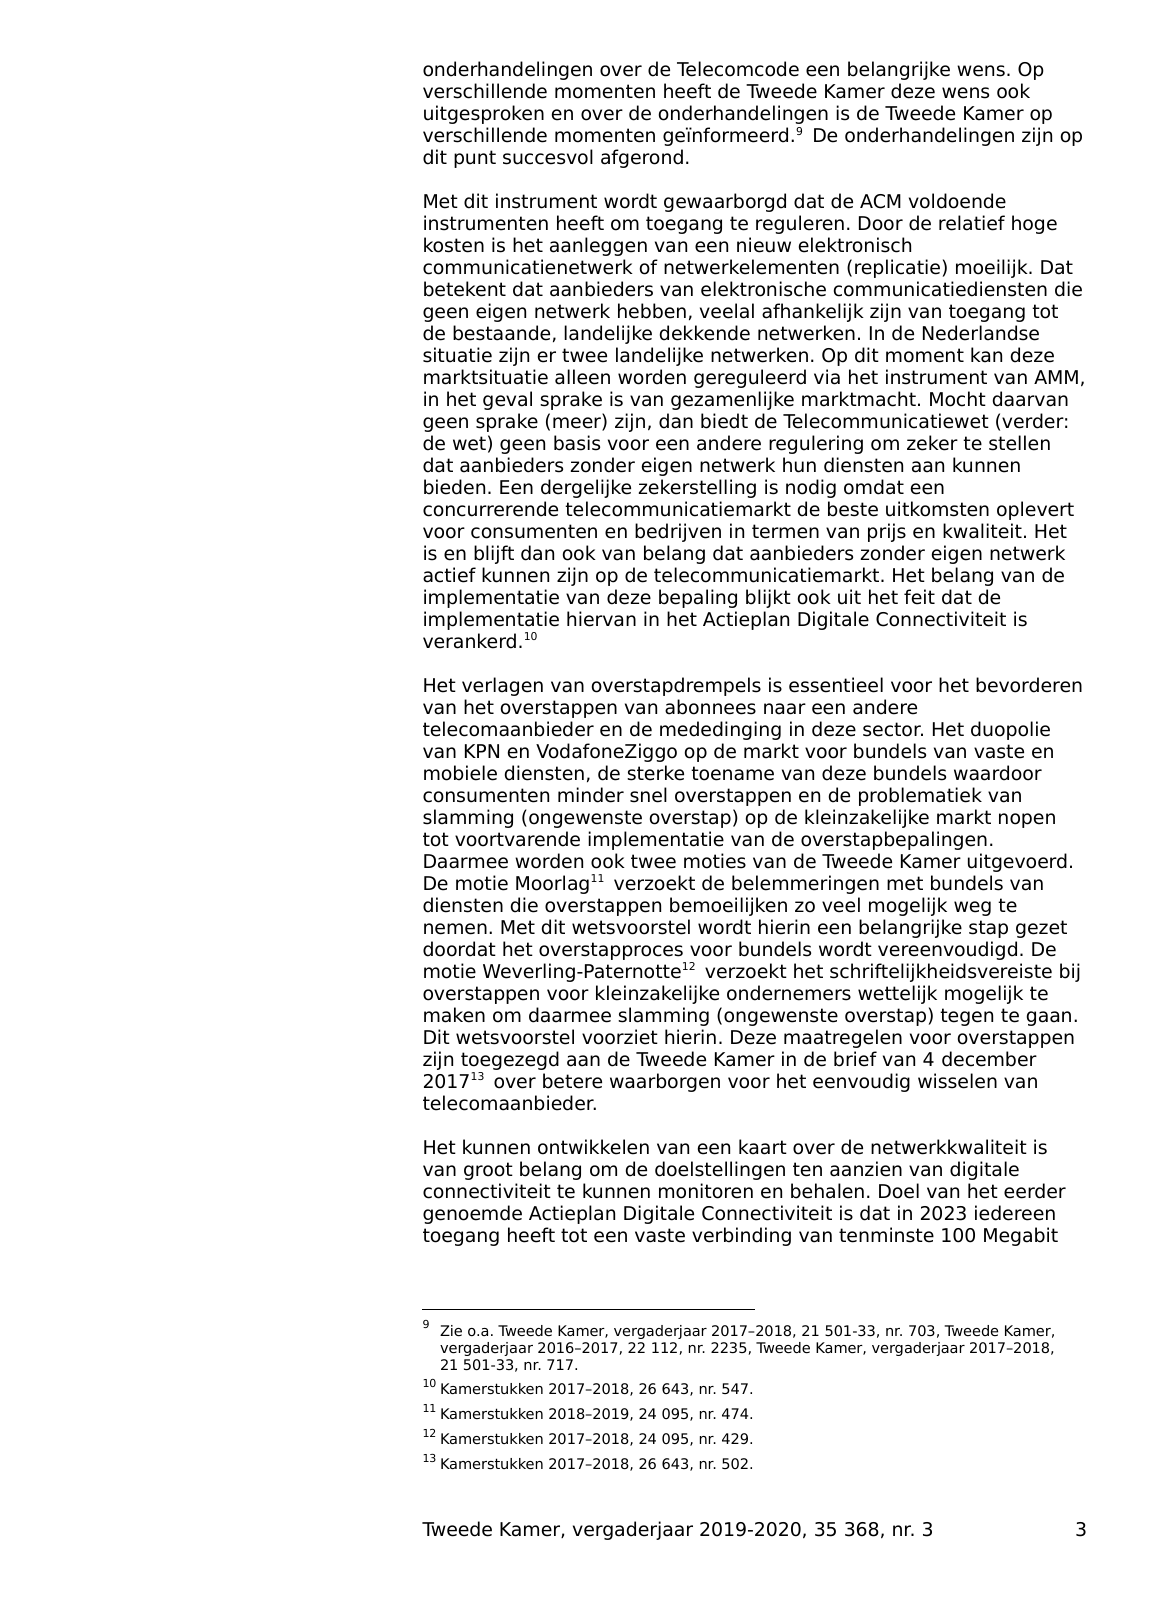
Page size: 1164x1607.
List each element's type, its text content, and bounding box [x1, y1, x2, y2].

text Kamerstukken 2018–2019, 24 095, nr. 474. [422, 1402, 1087, 1424]
text Kamerstukken 2017–2018, 24 095, nr. 429. [422, 1427, 1087, 1449]
text Het verlagen van overstapdrempels is essentieel voor het bevorderen van het overstappen van abonnees naar een andere telecomaanbieder en de mededinging in deze sector. Het duopolie van KPN en VodafoneZiggo op de markt voor bundels van vaste en mobiele diensten, de sterke toename van deze bundels waardoor consumenten minder snel overstappen en de problematiek van slamming (ongewenste overstap) op de kleinzakelijke markt nopen tot voortvarende implementatie van de overstapbepalingen. Daarmee worden ook twee moties van de Tweede Kamer uitgevoerd. De motie Moorlag verzoekt de belemmeringen met bundels van diensten die overstappen bemoeilijken zo veel mogelijk weg te nemen. Met dit wetsvoorstel wordt hierin een belangrijke stap gezet doordat het overstapproces voor bundels wordt vereenvoudigd. De motie Weverling-Paternotte verzoekt het schriftelijkheidsvereiste bij overstappen voor kleinzakelijke ondernemers wettelijk mogelijk te maken om daarmee slamming (ongewenste overstap) tegen te gaan. Dit wetsvoorstel voorziet hierin. Deze maatregelen voor overstappen zijn toegezegd aan de Tweede Kamer in de brief van 4 december 2017 over betere waarborgen voor het eenvoudig wisselen van telecomaanbieder. [422, 675, 1087, 1114]
text onderhandelingen over de Telecomcode een belangrijke wens. Op verschillende momenten heeft de Tweede Kamer deze wens ook uitgesproken en over de onderhandelingen is de Tweede Kamer op verschillende momenten geïnformeerd. De onderhandelingen zijn op dit punt succesvol afgerond. [422, 59, 1087, 169]
text Het kunnen ontwikkelen van een kaart over de netwerkkwaliteit is van groot belang om de doelstellingen ten aanzien van digitale connectiviteit te kunnen monitoren en behalen. Doel van het eerder genoemde Actieplan Digitale Connectiviteit is dat in 2023 iedereen toegang heeft tot een vaste verbinding van tenminste 100 Megabit [422, 1137, 1087, 1247]
text Met dit instrument wordt gewaarborgd dat de ACM voldoende instrumenten heeft om toegang te reguleren. Door de relatief hoge kosten is het aanleggen van een nieuw elektronisch communicatienetwerk of netwerkelementen (replicatie) moeilijk. Dat betekent dat aanbieders van elektronische communicatiediensten die geen eigen netwerk hebben, veelal afhankelijk zijn van toegang tot de bestaande, landelijke dekkende netwerken. In de Nederlandse situatie zijn er twee landelijke netwerken. Op dit moment kan deze marktsituatie alleen worden gereguleerd via het instrument van AMM, in het geval sprake is van gezamenlijke marktmacht. Mocht daarvan geen sprake (meer) zijn, dan biedt de Telecommunicatiewet (verder: de wet) geen basis voor een andere regulering om zeker te stellen dat aanbieders zonder eigen netwerk hun diensten aan kunnen bieden. Een dergelijke zekerstelling is nodig omdat een concurrerende telecommunicatiemarkt de beste uitkomsten oplevert voor consumenten en bedrijven in termen van prijs en kwaliteit. Het is en blijft dan ook van belang dat aanbieders zonder eigen netwerk actief kunnen zijn op de telecommunicatiemarkt. Het belang van de implementatie van deze bepaling blijkt ook uit het feit dat de implementatie hiervan in het Actieplan Digitale Connectiviteit is verankerd. [422, 191, 1087, 653]
text Kamerstukken 2017–2018, 26 643, nr. 547. [422, 1377, 1087, 1399]
text Zie o.a. Tweede Kamer, vergaderjaar 2017–2018, 21 501-33, nr. 703, Tweede Kamer, vergaderjaar 2016–2017, 22 112, nr. 2235, Tweede Kamer, vergaderjaar 2017–2018, 21 501-33, nr. 717. [422, 1318, 1087, 1374]
text Kamerstukken 2017–2018, 26 643, nr. 502. [422, 1452, 1087, 1474]
